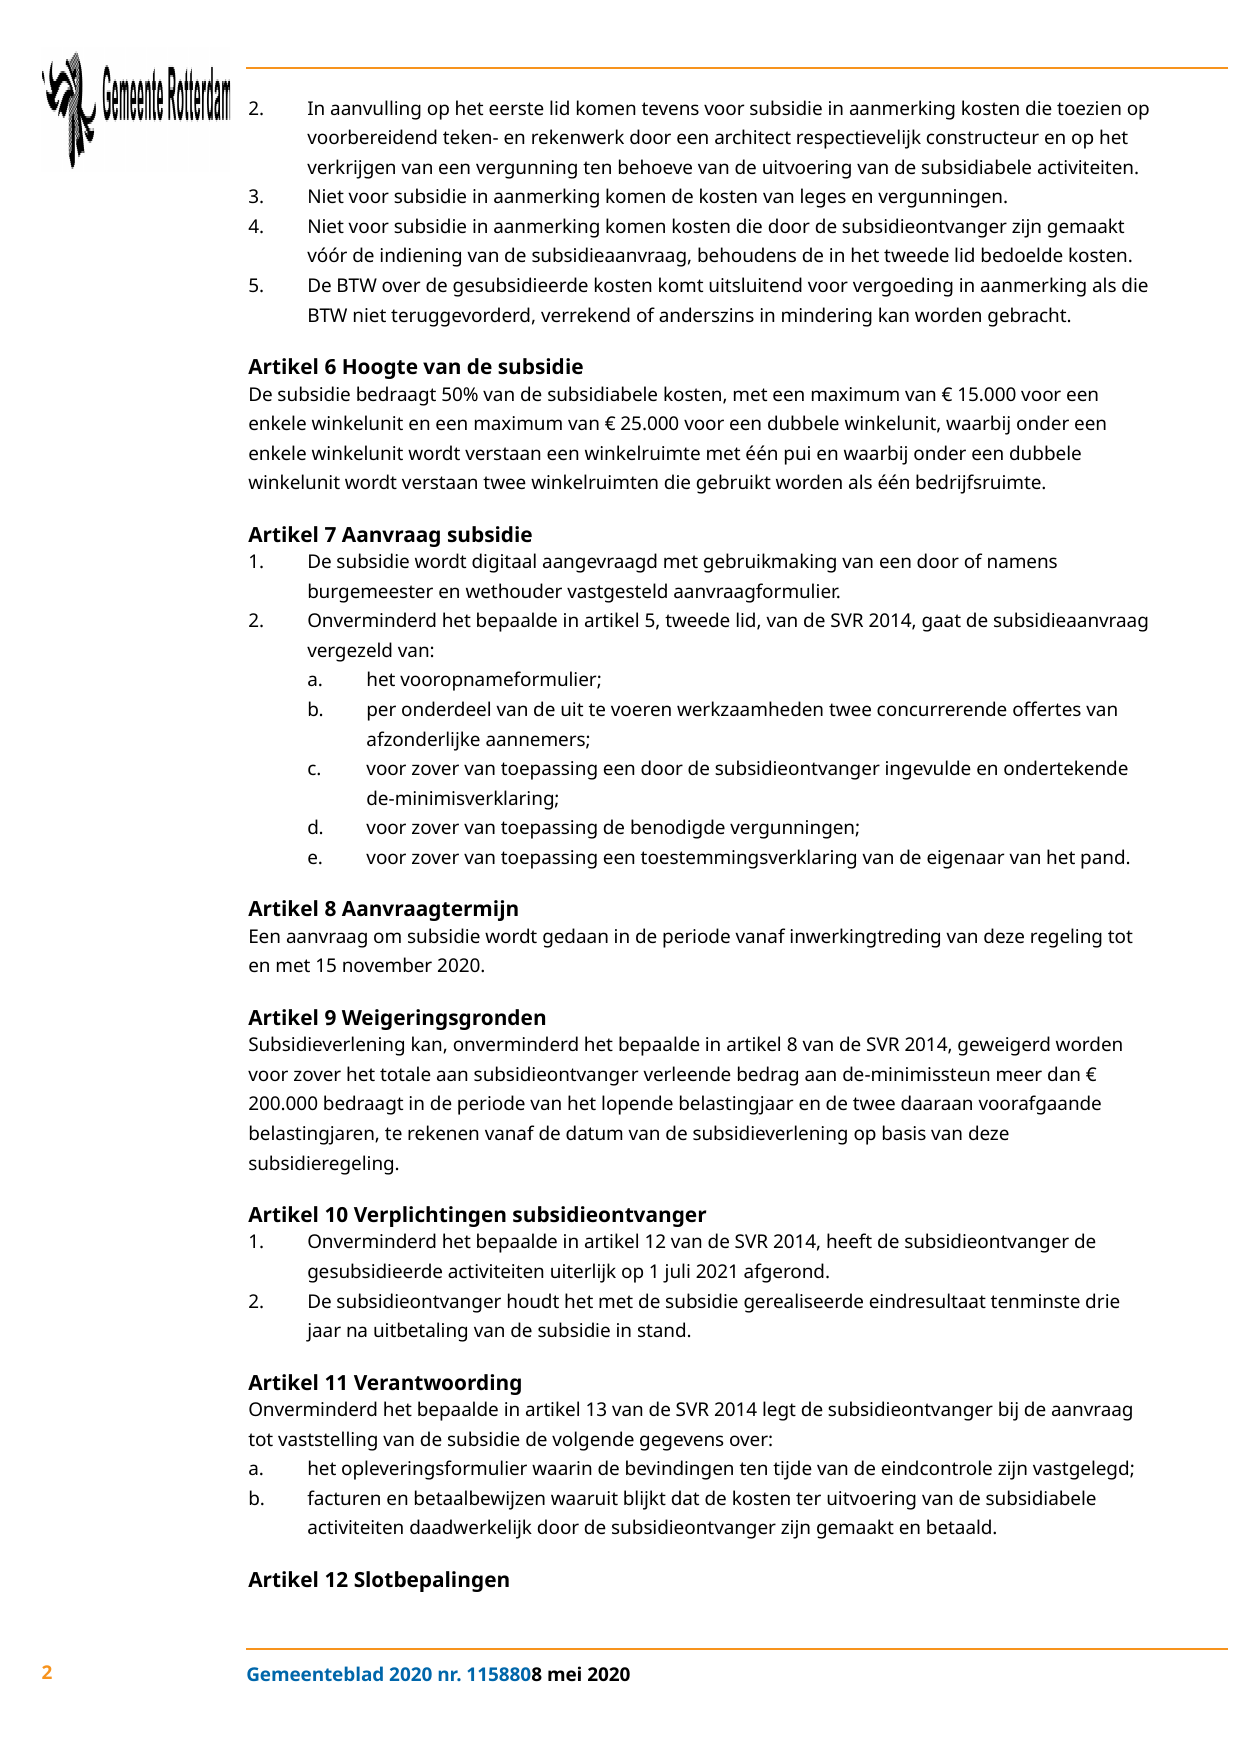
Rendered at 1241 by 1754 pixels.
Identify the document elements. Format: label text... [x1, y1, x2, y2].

text Artikel 11 Verantwoording [248, 1368, 1152, 1396]
list voor zover van toepassing de benodigde vergunningen; [307, 814, 1152, 840]
list In aanvulling op het eerste lid komen tevens voor subsidie in aanmerking kosten die toezien op voorbereidend teken- en rekenwerk door een architect respectievelijk constructeur en op het verkrijgen van een vergunning ten behoeve van de uitvoering van de subsidiabele activiteiten. [248, 95, 1152, 180]
list Niet voor subsidie in aanmerking komen kosten die door de subsidieontvanger zijn gemaakt vóór de indiening van de subsidieaanvraag, behoudens de in het tweede lid bedoelde kosten. [248, 213, 1152, 268]
text De subsidie bedraagt 50% van de subsidiabele kosten, met een maximum van € 15.000 voor een enkele winkelunit en een maximum van € 25.000 voor een dubbele winkelunit, waarbij onder een enkele winkelunit wordt verstaan een winkelruimte met één pui en waarbij onder een dubbele winkelunit wordt verstaan twee winkelruimten die gebruikt worden als één bedrijfsruimte. [248, 381, 1152, 495]
picture [41, 47, 231, 172]
list voor zover van toepassing een toestemmingsverklaring van de eigenaar van het pand. [307, 844, 1152, 870]
text Artikel 7 Aanvraag subsidie [248, 520, 1152, 548]
list per onderdeel van de uit te voeren werkzaamheden twee concurrerende offertes van afzonderlijke aannemers; [307, 696, 1152, 752]
text Subsidieverlening kan, onverminderd het bepaalde in artikel 8 van de SVR 2014, geweigerd worden voor zover het totale aan subsidieontvanger verleende bedrag aan de-minimissteun meer dan € 200.000 bedraagt in de periode van het lopende belastingjaar en de twee daaraan voorafgaande belastingjaren, te rekenen vanaf de datum van de subsidieverlening op basis van deze subsidieregeling. [248, 1031, 1152, 1176]
text Een aanvraag om subsidie wordt gedaan in de periode vanaf inwerkingtreding van deze regeling tot en met 15 november 2020. [248, 923, 1152, 978]
list De subsidie wordt digitaal aangevraagd met gebruikmaking van een door of namens burgemeester en wethouder vastgesteld aanvraagformulier. [248, 548, 1152, 604]
list De BTW over de gesubsidieerde kosten komt uitsluitend voor vergoeding in aanmerking als die BTW niet teruggevorderd, verrekend of anderszins in mindering kan worden gebracht. [248, 272, 1152, 328]
list het vooropnameformulier; [307, 667, 1152, 692]
text Artikel 6 Hoogte van de subsidie [248, 352, 1152, 381]
list Onverminderd het bepaalde in artikel 5, tweede lid, van de SVR 2014, gaat de subsidieaanvraag vergezeld van: [248, 607, 1152, 663]
list facturen en betaalbewijzen waaruit blijkt dat de kosten ter uitvoering van de subsidiabele activiteiten daadwerkelijk door de subsidieontvanger zijn gemaakt en betaald. [248, 1485, 1152, 1540]
list voor zover van toepassing een door de subsidieontvanger ingevulde en ondertekende de-minimisverklaring; [307, 755, 1152, 811]
list De subsidieontvanger houdt het met de subsidie gerealiseerde eindresultaat tenminste drie jaar na uitbetaling van de subsidie in stand. [248, 1288, 1152, 1343]
list Niet voor subsidie in aanmerking komen de kosten van leges en vergunningen. [248, 183, 1152, 209]
text Onverminderd het bepaalde in artikel 13 van de SVR 2014 legt de subsidieontvanger bij de aanvraag tot vaststelling van de subsidie de volgende gegevens over: [248, 1396, 1152, 1452]
list het opleveringsformulier waarin de bevindingen ten tijde van de eindcontrole zijn vastgelegd; [248, 1455, 1152, 1481]
text Artikel 10 Verplichtingen subsidieontvanger [248, 1200, 1152, 1229]
text Artikel 12 Slotbepalingen [248, 1565, 1152, 1593]
list Onverminderd het bepaalde in artikel 12 van de SVR 2014, heeft de subsidieontvanger de gesubsidieerde activiteiten uiterlijk op 1 juli 2021 afgerond. [248, 1229, 1152, 1284]
text Artikel 8 Aanvraagtermijn [248, 894, 1152, 923]
text Artikel 9 Weigeringsgronden [248, 1003, 1152, 1031]
